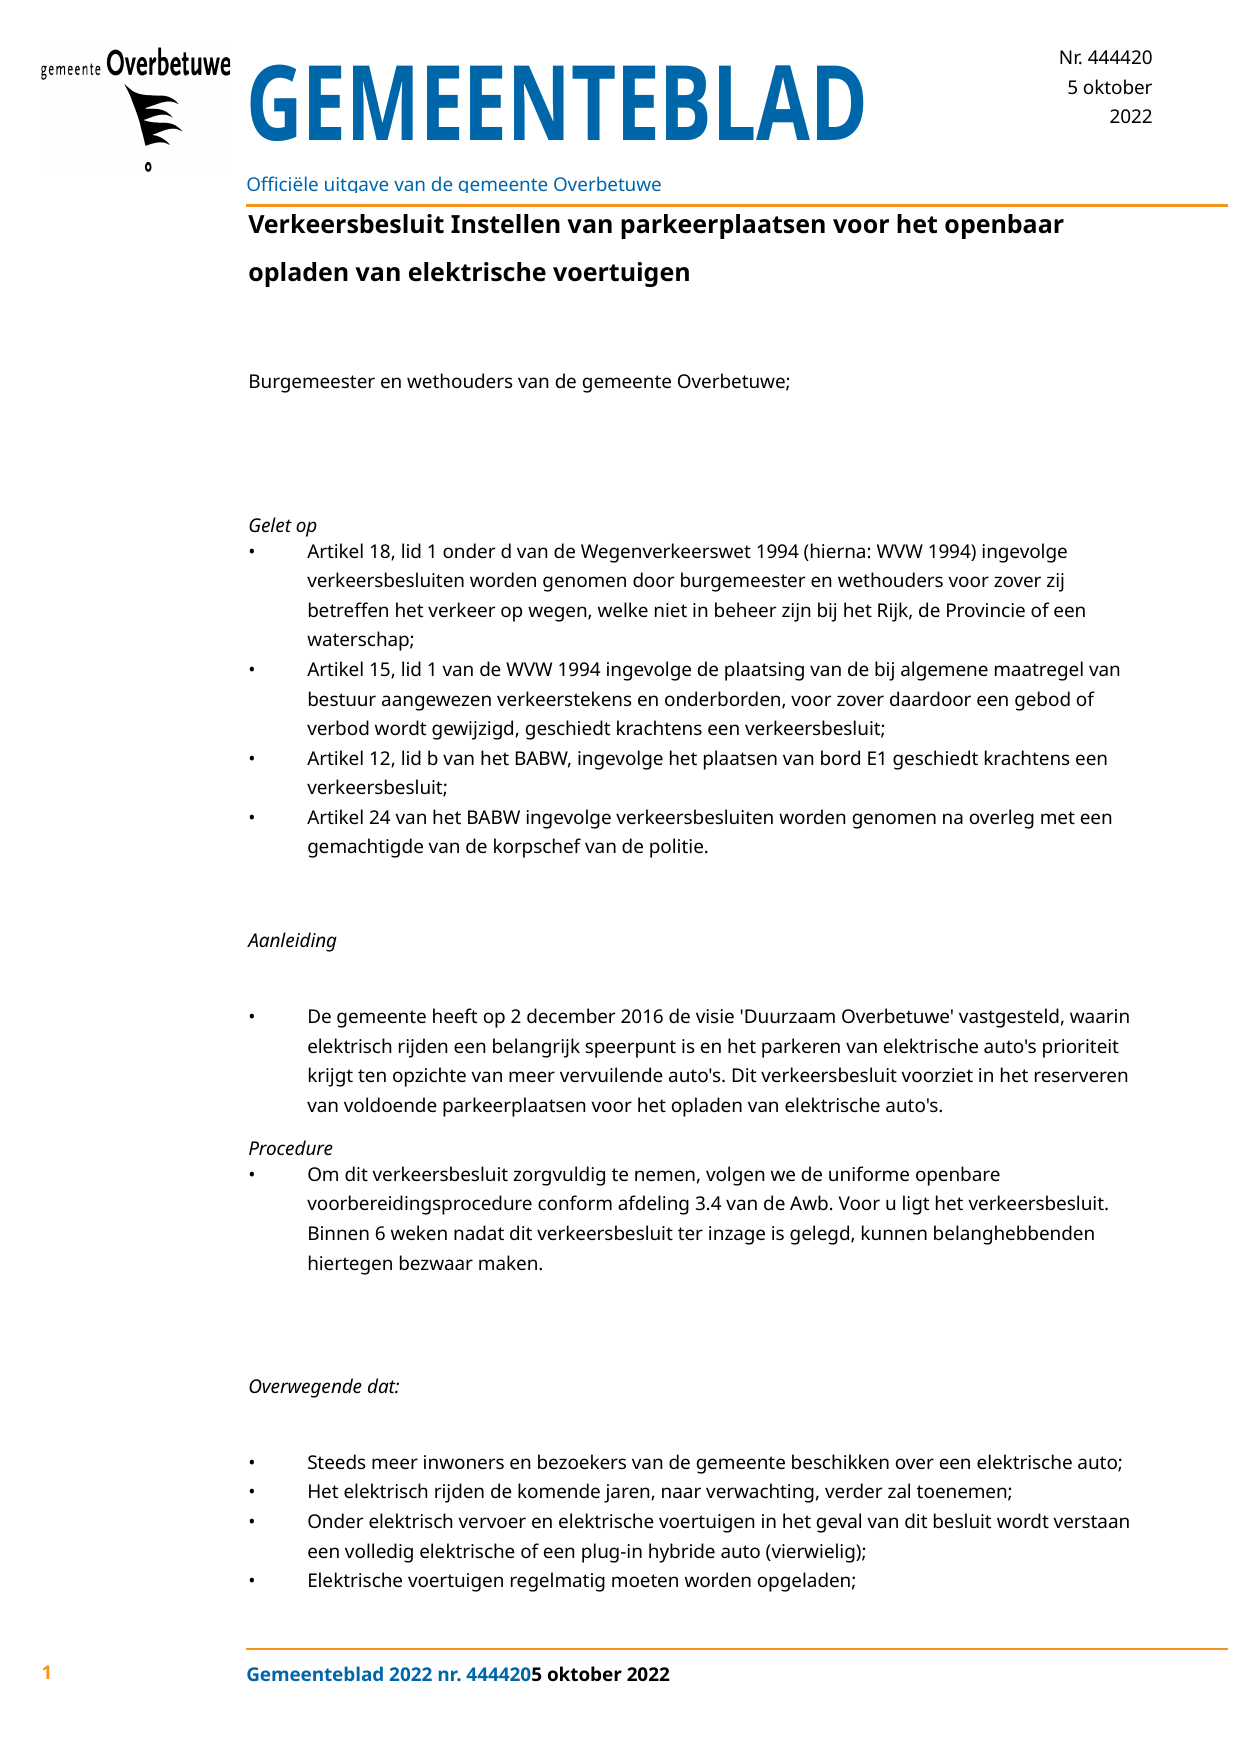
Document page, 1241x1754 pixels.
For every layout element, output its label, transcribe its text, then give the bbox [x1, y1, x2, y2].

text Overwegende dat: [248, 1373, 1152, 1399]
text Verkeersbesluit Instellen van parkeerplaatsen voor het openbaar opladen van elektrische voertuigen [248, 207, 1152, 288]
list Artikel 15, lid 1 van de WVW 1994 ingevolge de plaatsing van de bij algemene maatregel van bestuur aangewezen verkeerstekens en onderborden, voor zover daardoor een gebod of verbod wordt gewijzigd, geschiedt krachtens een verkeersbesluit; [248, 656, 1152, 741]
text Procedure [248, 1135, 1152, 1161]
list Om dit verkeersbesluit zorgvuldig te nemen, volgen we de uniforme openbare voorbereidingsprocedure conform afdeling 3.4 van de Awb. Voor u ligt het verkeersbesluit. Binnen 6 weken nadat dit verkeersbesluit ter inzage is gelegd, kunnen belanghebbenden hiertegen bezwaar maken. [248, 1161, 1152, 1276]
list Artikel 18, lid 1 onder d van de Wegenverkeerswet 1994 (hierna: WVW 1994) ingevolge verkeersbesluiten worden genomen door burgemeester en wethouders voor zover zij betreffen het verkeer op wegen, welke niet in beheer zijn bij het Rijk, de Provincie of een waterschap; [248, 538, 1152, 652]
list Het elektrisch rijden de komende jaren, naar verwachting, verder zal toenemen; [248, 1479, 1152, 1504]
text Gelet op [248, 512, 1152, 538]
list Artikel 24 van het BABW ingevolge verkeersbesluiten worden genomen na overleg met een gemachtigde van de korpschef van de politie. [248, 804, 1152, 859]
list De gemeente heeft op 2 december 2016 de visie 'Duurzaam Overbetuwe' vastgesteld, waarin elektrisch rijden een belangrijk speerpunt is en het parkeren van elektrische auto's prioriteit krijgt ten opzichte van meer vervuilende auto's. Dit verkeersbesluit voorziet in het reserveren van voldoende parkeerplaatsen voor het opladen van elektrische auto's. [248, 1003, 1152, 1118]
text Burgemeester en wethouders van de gemeente Overbetuwe; [248, 368, 1152, 394]
list Steeds meer inwoners en bezoekers van de gemeente beschikken over een elektrische auto; [248, 1449, 1152, 1475]
list Elektrische voertuigen regelmatig moeten worden opgeladen; [248, 1567, 1152, 1593]
list Artikel 12, lid b van het BABW, ingevolge het plaatsen van bord E1 geschiedt krachtens een verkeersbesluit; [248, 745, 1152, 800]
picture [41, 47, 231, 172]
list Onder elektrisch vervoer en elektrische voertuigen in het geval van dit besluit wordt verstaan een volledig elektrische of een plug-in hybride auto (vierwielig); [248, 1508, 1152, 1563]
text Aanleiding [248, 927, 1152, 953]
